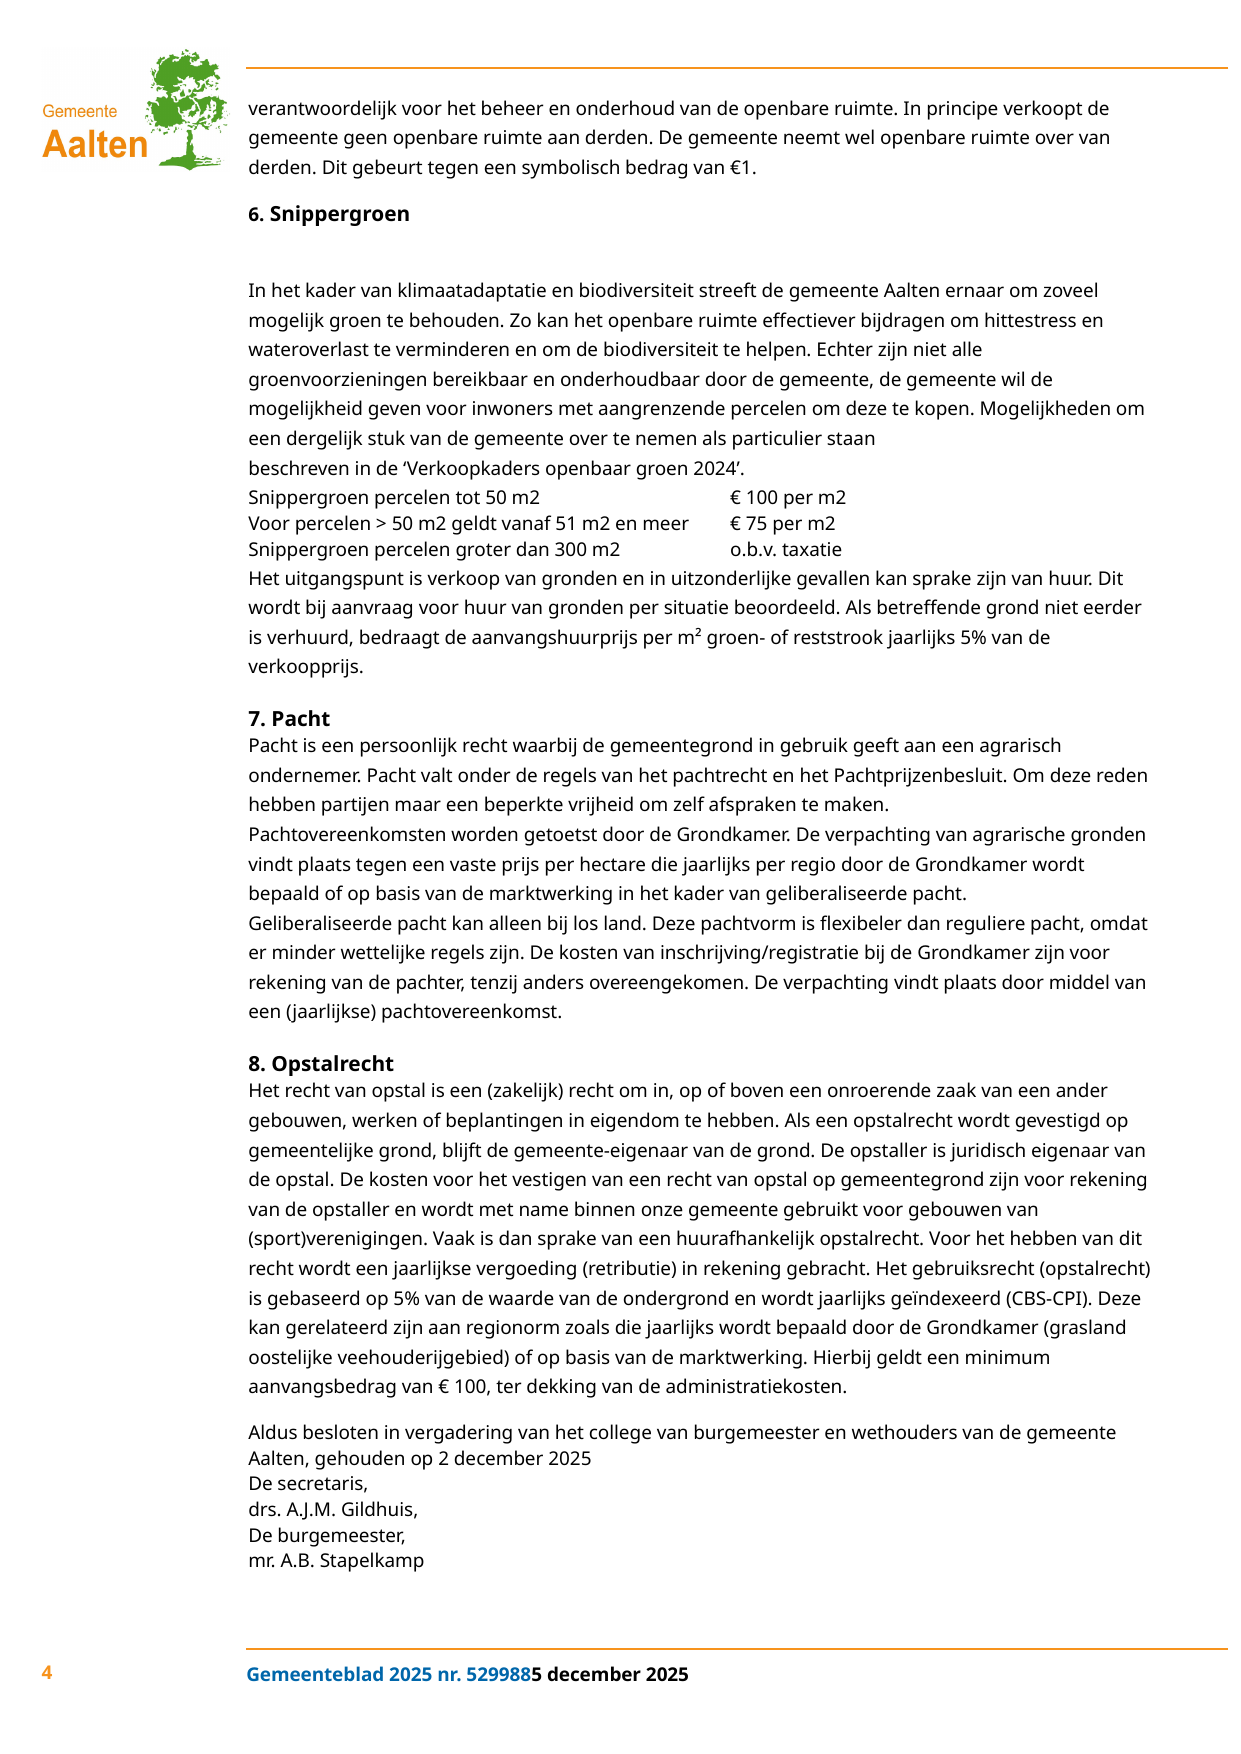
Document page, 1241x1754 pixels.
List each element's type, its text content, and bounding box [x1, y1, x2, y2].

text Het recht van opstal is een (zakelijk) recht om in, op of boven een onroerende zaak van een ander gebouwen, werken of beplantingen in eigendom te hebben. Als een opstalrecht wordt gevestigd op gemeentelijke grond, blijft de gemeente-eigenaar van de grond. De opstaller is juridisch eigenaar van de opstal. De kosten voor het vestigen van een recht van opstal op gemeentegrond zijn voor rekening van de opstaller en wordt met name binnen onze gemeente gebruikt voor gebouwen van (sport)verenigingen. Vaak is dan sprake van een huurafhankelijk opstalrecht. Voor het hebben van dit recht wordt een jaarlijkse vergoeding (retributie) in rekening gebracht. Het gebruiksrecht (opstalrecht) is gebaseerd op 5% van de waarde van de ondergrond en wordt jaarlijks geïndexeerd (CBS-CPI). Deze kan gerelateerd zijn aan regionorm zoals die jaarlijks wordt bepaald door de Grondkamer (grasland oostelijke veehouderijgebied) of op basis van de marktwerking. Hierbij geldt een minimum aanvangsbedrag van € 100, ter dekking van de administratiekosten. [248, 1078, 1152, 1399]
text De secretaris, [248, 1471, 1152, 1496]
table_header € 100 per m2 [730, 485, 1152, 510]
table_cell Voor percelen > 50 m2 geldt vanaf 51 m2 en meer [248, 510, 730, 536]
text In het kader van klimaatadaptatie en biodiversiteit streeft de gemeente Aalten ernaar om zoveel mogelijk groen te behouden. Zo kan het openbare ruimte effectiever bijdragen om hittestress en wateroverlast te verminderen en om de biodiversiteit te helpen. Echter zijn niet alle groenvoorzieningen bereikbaar en onderhoudbaar door de gemeente, de gemeente wil de mogelijkheid geven voor inwoners met aangrenzende percelen om deze te kopen. Mogelijkheden om een dergelijk stuk van de gemeente over te nemen als particulier staan [248, 277, 1152, 451]
text De burgemeester, [248, 1522, 1152, 1548]
text mr. A.B. Stapelkamp [248, 1548, 1152, 1573]
text 8. Opstalrecht [248, 1049, 1152, 1078]
text verantwoordelijk voor het beheer en onderhoud van de openbare ruimte. In principe verkoopt de gemeente geen openbare ruimte aan derden. De gemeente neemt wel openbare ruimte over van derden. Dit gebeurt tegen een symbolisch bedrag van €1. [248, 95, 1152, 180]
table_header Snippergroen percelen tot 50 m2 [248, 485, 730, 510]
table_cell € 75 per m2 [730, 510, 1152, 536]
text drs. A.J.M. Gildhuis, [248, 1496, 1152, 1522]
text Geliberaliseerde pacht kan alleen bij los land. Deze pachtvorm is flexibeler dan reguliere pacht, omdat er minder wettelijke regels zijn. De kosten van inschrijving/registratie bij de Grondkamer zijn voor rekening van de pachter, tenzij anders overeengekomen. De verpachting vindt plaats door middel van een (jaarlijkse) pachtovereenkomst. [248, 910, 1152, 1024]
text 7. Pacht [248, 704, 1152, 732]
text 6. Snippergroen [248, 199, 1152, 228]
picture [41, 47, 231, 172]
text Het uitgangspunt is verkoop van gronden en in uitzonderlijke gevallen kan sprake zijn van huur. Dit wordt bij aanvraag voor huur van gronden per situatie beoordeeld. Als betreffende grond niet eerder is verhuurd, bedraagt de aanvangshuurprijs per m² groen- of reststrook jaarlijks 5% van de verkoopprijs. [248, 565, 1152, 679]
table_cell Snippergroen percelen groter dan 300 m2 [248, 536, 730, 562]
text Pachtovereenkomsten worden getoetst door de Grondkamer. De verpachting van agrarische gronden vindt plaats tegen een vaste prijs per hectare die jaarlijks per regio door de Grondkamer wordt bepaald of op basis van de marktwerking in het kader van geliberaliseerde pacht. [248, 821, 1152, 906]
text beschreven in de ‘Verkoopkaders openbaar groen 2024’. [248, 455, 1152, 481]
text Pacht is een persoonlijk recht waarbij de gemeentegrond in gebruik geeft aan een agrarisch ondernemer. Pacht valt onder de regels van het pachtrecht en het Pachtprijzenbesluit. Om deze reden hebben partijen maar een beperkte vrijheid om zelf afspraken te maken. [248, 732, 1152, 817]
table_cell o.b.v. taxatie [730, 536, 1152, 562]
text Aldus besloten in vergadering van het college van burgemeester en wethouders van de gemeente Aalten, gehouden op 2 december 2025 [248, 1419, 1152, 1471]
